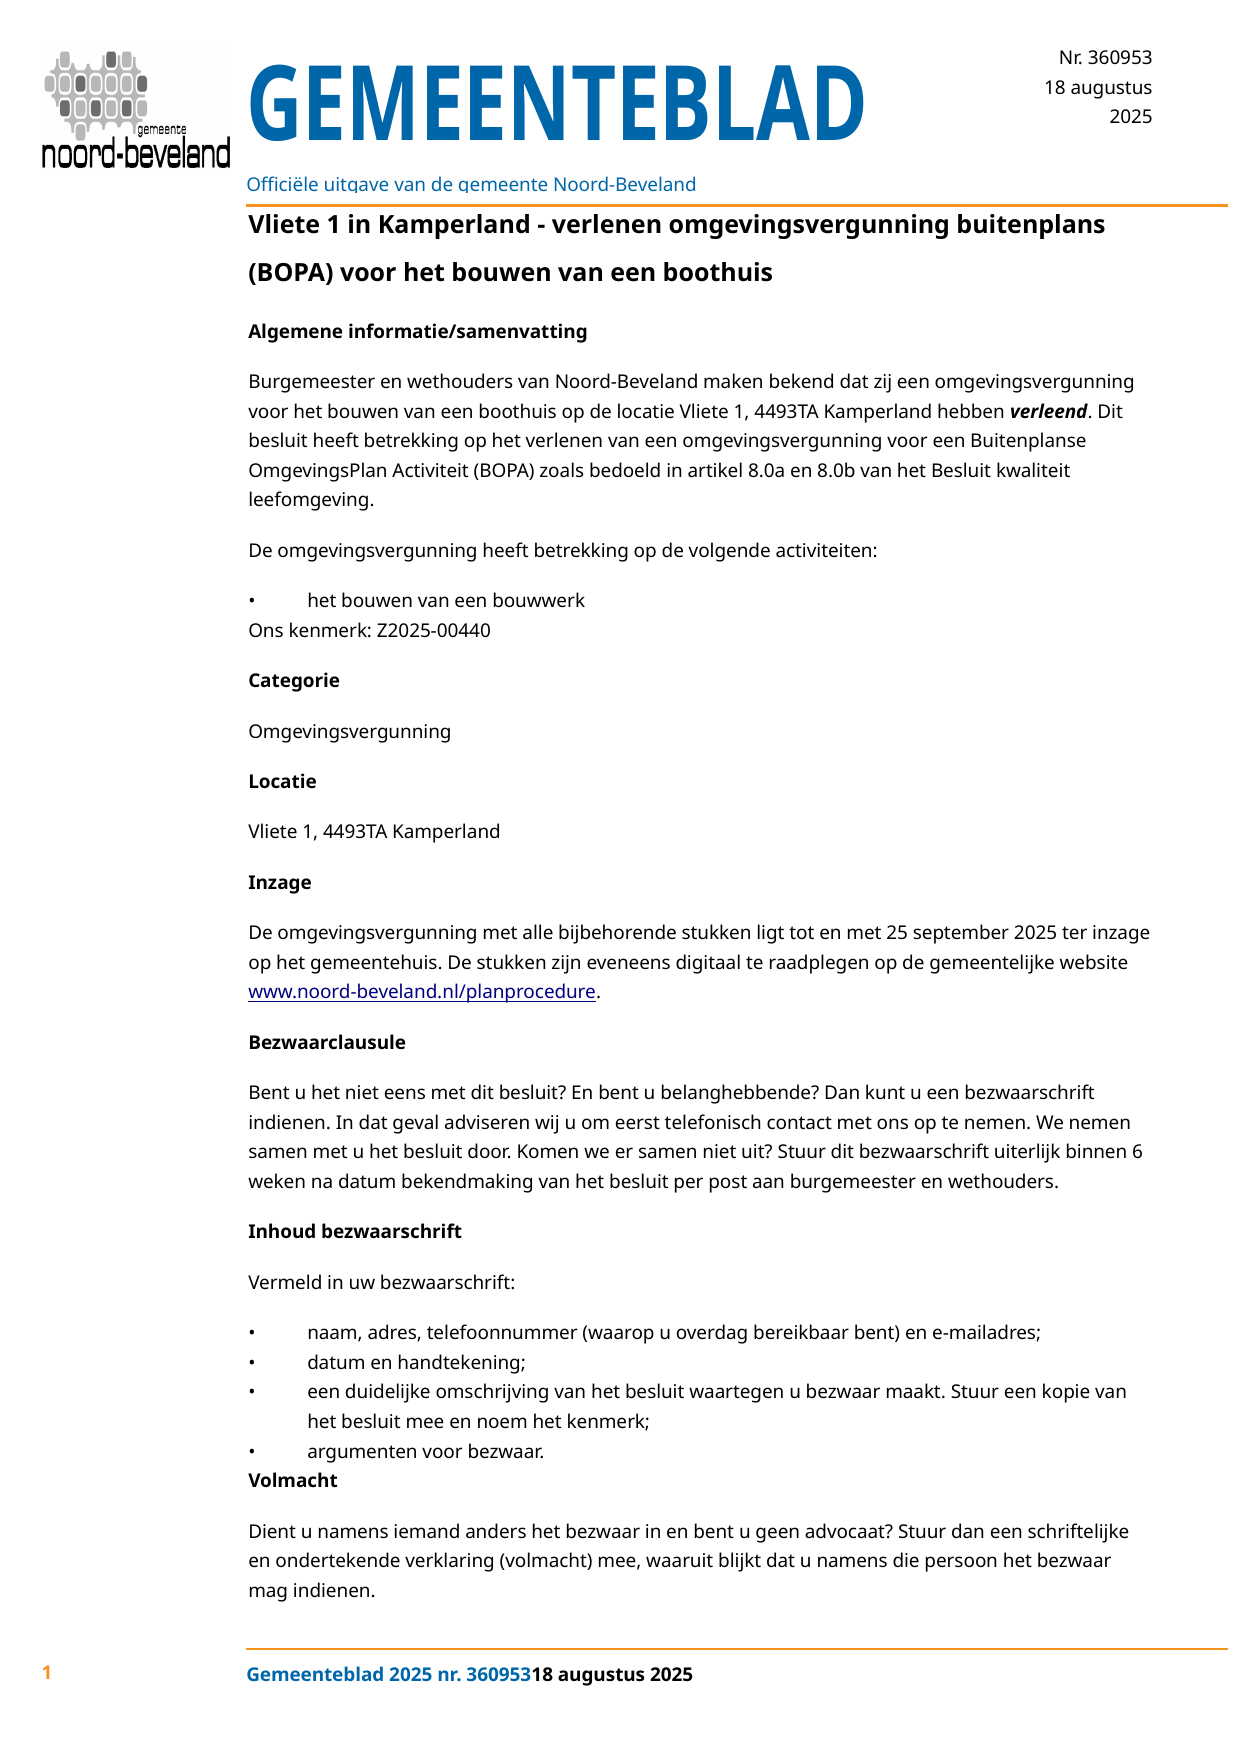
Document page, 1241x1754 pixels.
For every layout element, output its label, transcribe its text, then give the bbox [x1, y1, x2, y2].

text Ons kenmerk: Z2025-00440 [248, 617, 1152, 643]
text Volmacht [248, 1467, 1152, 1493]
list het bouwen van een bouwwerk [248, 587, 1152, 613]
list datum en handtekening; [248, 1349, 1152, 1375]
text Inzage [248, 869, 1152, 895]
list naam, adres, telefoonnummer (waarop u overdag bereikbaar bent) en e-mailadres; [248, 1319, 1152, 1345]
list een duidelijke omschrijving van het besluit waartegen u bezwaar maakt. Stuur een kopie van het besluit mee en noem het kenmerk; [248, 1379, 1152, 1434]
text Categorie [248, 667, 1152, 693]
text Burgemeester en wethouders van Noord-Beveland maken bekend dat zij een omgevingsvergunning voor het bouwen van een boothuis op de locatie Vliete 1, 4493TA Kamperland hebben verleend. Dit besluit heeft betrekking op het verlenen van een omgevingsvergunning voor een Buitenplanse OmgevingsPlan Activiteit (BOPA) zoals bedoeld in artikel 8.0a en 8.0b van het Besluit kwaliteit leefomgeving. [248, 368, 1152, 512]
text Vliete 1, 4493TA Kamperland [248, 819, 1152, 844]
text Vermeld in uw bezwaarschrift: [248, 1269, 1152, 1295]
list argumenten voor bezwaar. [248, 1438, 1152, 1464]
text De omgevingsvergunning met alle bijbehorende stukken ligt tot en met 25 september 2025 ter inzage op het gemeentehuis. De stukken zijn eveneens digitaal te raadplegen op de gemeentelijke website www.noord-beveland.nl/planprocedure. [248, 919, 1152, 1004]
text De omgevingsvergunning heeft betrekking op de volgende activiteiten: [248, 537, 1152, 563]
picture [41, 47, 231, 172]
text Algemene informatie/samenvatting [248, 318, 1152, 344]
text Inhoud bezwaarschrift [248, 1219, 1152, 1244]
text Vliete 1 in Kamperland - verlenen omgevingsvergunning buitenplans (BOPA) voor het bouwen van een boothuis [248, 207, 1152, 288]
text Bent u het niet eens met dit besluit? En bent u belanghebbende? Dan kunt u een bezwaarschrift indienen. In dat geval adviseren wij u om eerst telefonisch contact met ons op te nemen. We nemen samen met u het besluit door. Komen we er samen niet uit? Stuur dit bezwaarschrift uiterlijk binnen 6 weken na datum bekendmaking van het besluit per post aan burgemeester en wethouders. [248, 1079, 1152, 1194]
text Dient u namens iemand anders het bezwaar in en bent u geen advocaat? Stuur dan een schriftelijke en ondertekende verklaring (volmacht) mee, waaruit blijkt dat u namens die persoon het bezwaar mag indienen. [248, 1518, 1152, 1603]
text Locatie [248, 768, 1152, 794]
text Bezwaarclausule [248, 1029, 1152, 1055]
text Omgevingsvergunning [248, 718, 1152, 744]
